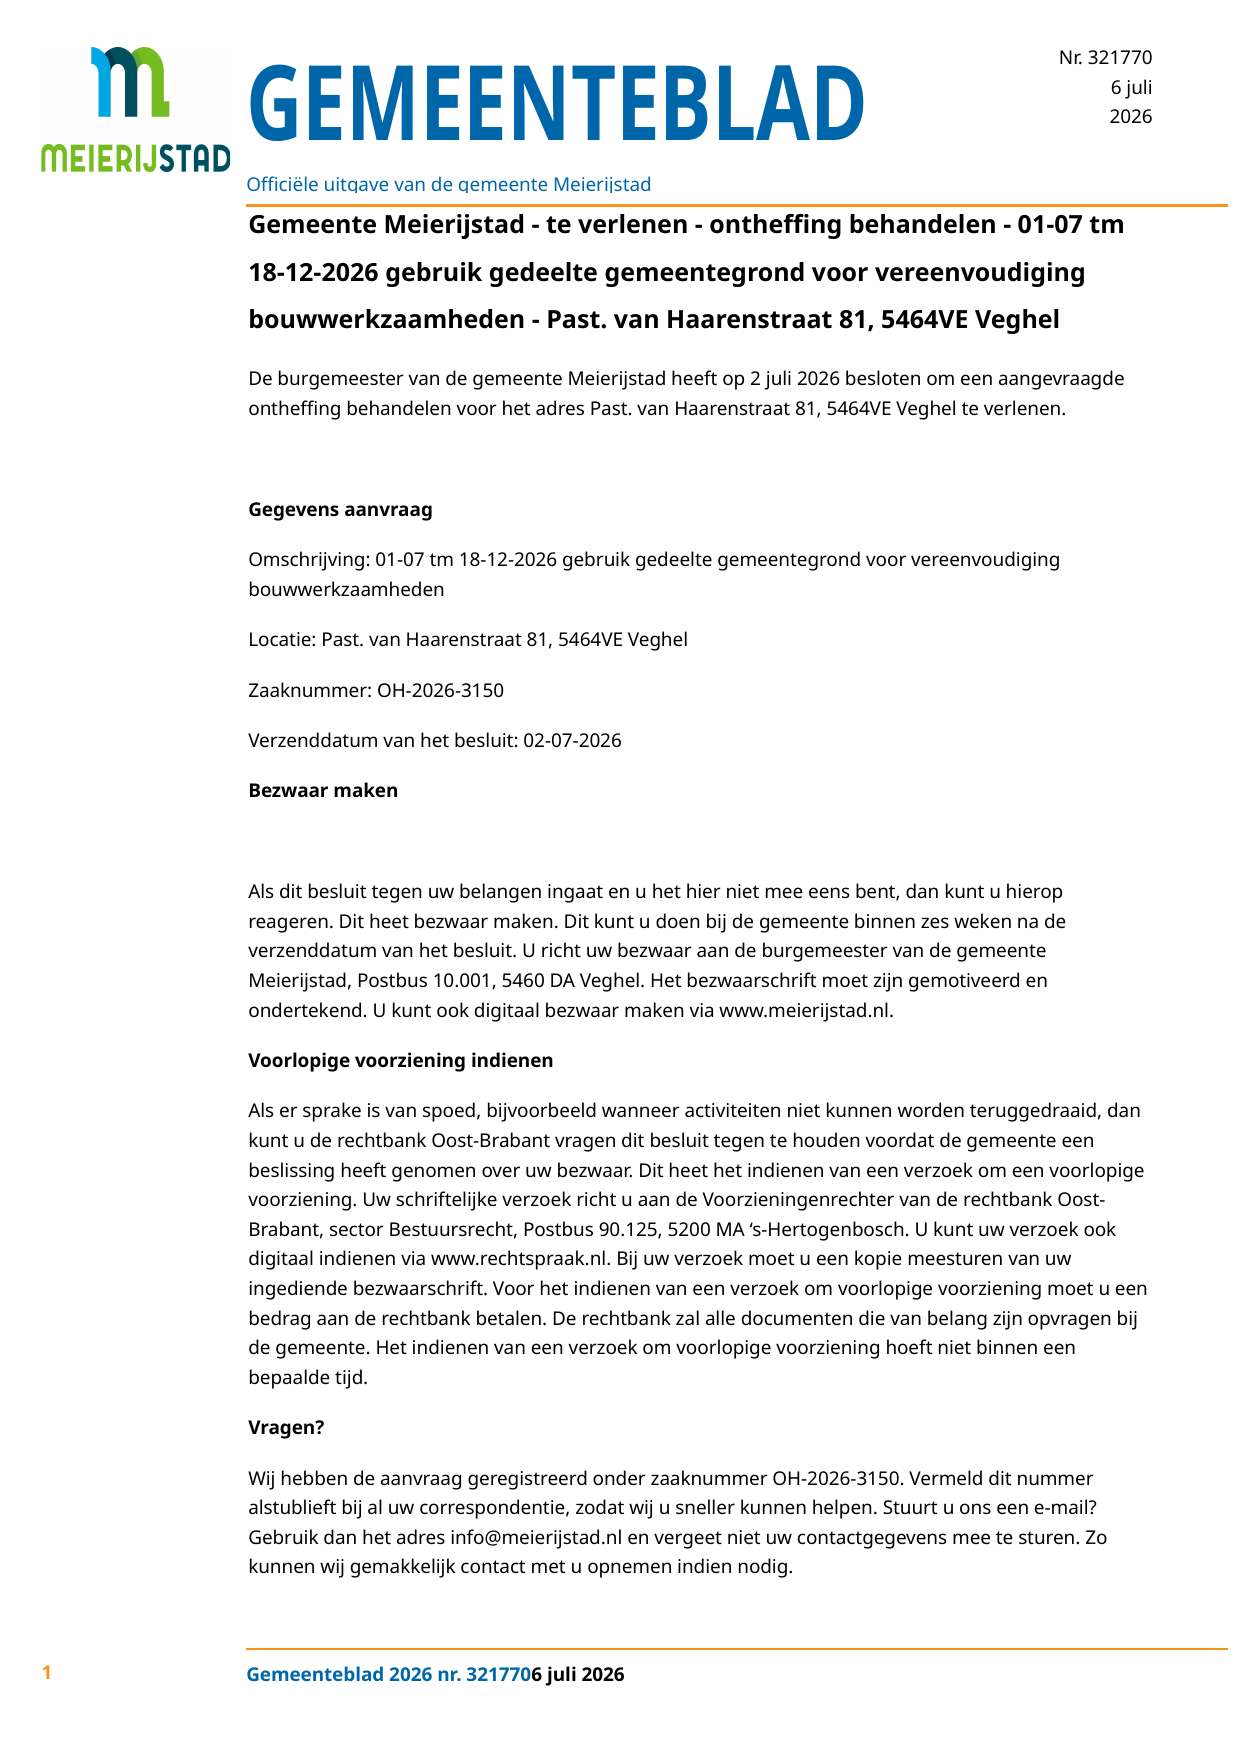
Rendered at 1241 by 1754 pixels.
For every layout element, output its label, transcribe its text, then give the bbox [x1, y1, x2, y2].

text Locatie: Past. van Haarenstraat 81, 5464VE Veghel [248, 626, 1152, 652]
text Gemeente Meierijstad - te verlenen - ontheffing behandelen - 01-07 tm 18-12-2026 gebruik gedeelte gemeentegrond voor vereenvoudiging bouwwerkzaamheden - Past. van Haarenstraat 81, 5464VE Veghel [248, 207, 1152, 336]
text Omschrijving: 01-07 tm 18-12-2026 gebruik gedeelte gemeentegrond voor vereenvoudiging bouwwerkzaamheden [248, 546, 1152, 602]
text Bezwaar maken [248, 778, 1152, 803]
text Als er sprake is van spoed, bijvoorbeeld wanneer activiteiten niet kunnen worden teruggedraaid, dan kunt u de rechtbank Oost-Brabant vragen dit besluit tegen te houden voordat de gemeente een beslissing heeft genomen over uw bezwaar. Dit heet het indienen van een verzoek om een voorlopige voorziening. Uw schriftelijke verzoek richt u aan de Voorzieningenrechter van de rechtbank Oost-Brabant, sector Bestuursrecht, Postbus 90.125, 5200 MA ‘s-Hertogenbosch. U kunt uw verzoek ook digitaal indienen via www.rechtspraak.nl. Bij uw verzoek moet u een kopie meesturen van uw ingediende bezwaarschrift. Voor het indienen van een verzoek om voorlopige voorziening moet u een bedrag aan de rechtbank betalen. De rechtbank zal alle documenten die van belang zijn opvragen bij de gemeente. Het indienen van een verzoek om voorlopige voorziening hoeft niet binnen een bepaalde tijd. [248, 1098, 1152, 1389]
text Voorlopige voorziening indienen [248, 1047, 1152, 1073]
picture [41, 47, 231, 172]
text Gegevens aanvraag [248, 496, 1152, 522]
text De burgemeester van de gemeente Meierijstad heeft op 2 juli 2026 besloten om een aangevraagde ontheffing behandelen voor het adres Past. van Haarenstraat 81, 5464VE Veghel te verlenen. [248, 366, 1152, 421]
text Als dit besluit tegen uw belangen ingaat en u het hier niet mee eens bent, dan kunt u hierop reageren. Dit heet bezwaar maken. Dit kunt u doen bij de gemeente binnen zes weken na de verzenddatum van het besluit. U richt uw bezwaar aan de burgemeester van de gemeente Meierijstad, Postbus 10.001, 5460 DA Veghel. Het bezwaarschrift moet zijn gemotiveerd en ondertekend. U kunt ook digitaal bezwaar maken via www.meierijstad.nl. [248, 878, 1152, 1022]
text Zaaknummer: OH-2026-3150 [248, 677, 1152, 702]
text Verzenddatum van het besluit: 02-07-2026 [248, 727, 1152, 753]
text Vragen? [248, 1414, 1152, 1440]
text Wij hebben de aanvraag geregistreerd onder zaaknummer OH-2026-3150. Vermeld dit nummer alstublieft bij al uw correspondentie, zodat wij u sneller kunnen helpen. Stuurt u ons een e-mail? Gebruik dan het adres info@meierijstad.nl en vergeet niet uw contactgegevens mee te sturen. Zo kunnen wij gemakkelijk contact met u opnemen indien nodig. [248, 1465, 1152, 1579]
